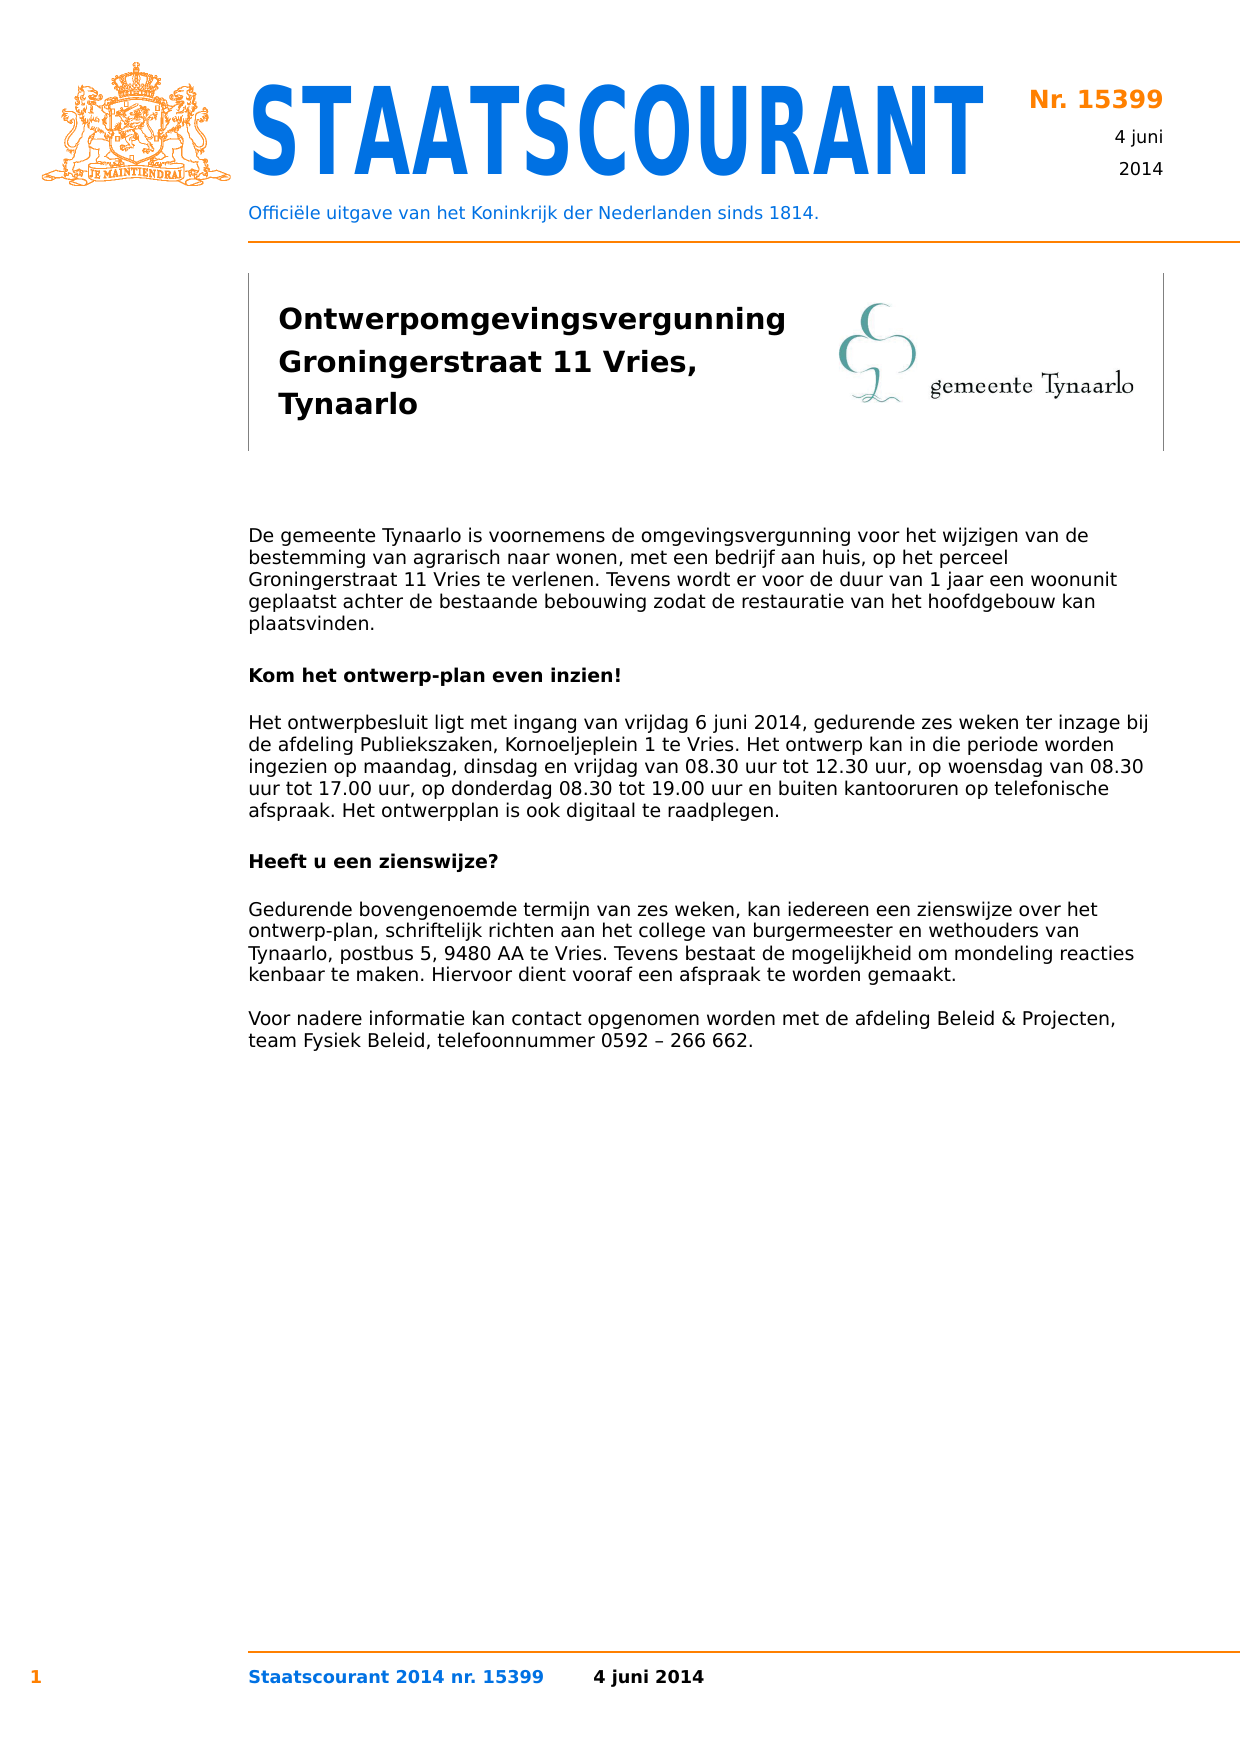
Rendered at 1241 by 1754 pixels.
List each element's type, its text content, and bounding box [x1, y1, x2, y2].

subtitle Kom het ontwerp-plan even inzien! [248, 664, 1163, 687]
picture [838, 302, 1134, 403]
text De gemeente Tynaarlo is voornemens de omgevingsvergunning voor het wijzigen van de bestemming van agrarisch naar wonen, met een bedrijf aan huis, op het perceel Groningerstraat 11 Vries te verlenen. Tevens wordt er voor de duur van 1 jaar een woonunit geplaatst achter de bestaande bebouwing zodat de restauratie van het hoofdgebouw kan plaatsvinden. [248, 525, 1163, 634]
table_header [25, 62, 248, 241]
text Voor nadere informatie kan contact opgenomen worden met de afdeling Beleid & Projecten, team Fysiek Beleid, telefoonnummer 0592 – 266 662. [248, 1008, 1163, 1052]
table_cell 2014 [998, 153, 1240, 203]
text Gedurende bovengenoemde termijn van zes weken, kan iedereen een zienswijze over het ontwerp-plan, schriftelijk richten aan het college van burgermeester en wethouders van Tynaarlo, postbus 5, 9480 AA te Vries. Tevens bestaat de mogelijkheid om mondeling reacties kenbaar te maken. Hiervoor dient vooraf een afspraak te worden gemaakt. [248, 898, 1163, 986]
table_cell 4 juni [998, 121, 1240, 153]
text Het ontwerpbesluit ligt met ingang van vrijdag 6 juni 2014, gedurende zes weken ter inzage bij de afdeling Publiekszaken, Kornoeljeplein 1 te Vries. Het ontwerp kan in die periode worden ingezien op maandag, dinsdag en vrijdag van 08.30 uur tot 12.30 uur, op woensdag van 08.30 uur tot 17.00 uur, op donderdag 08.30 tot 19.00 uur en buiten kantooruren op telefonische afspraak. Het ontwerpplan is ook digitaal te raadplegen. [248, 712, 1163, 821]
picture [41, 62, 231, 186]
subtitle Ontwerpomgevingsvergunning Groningerstraat 11 Vries, Tynaarlo [249, 273, 1163, 451]
table_header Nr. 15399 [998, 62, 1240, 121]
table_cell Officiële uitgave van het Koninkrijk der Nederlanden sinds 1814. [248, 203, 1240, 241]
table_header STAATSCOURANT [248, 62, 998, 203]
subtitle Heeft u een zienswijze? [248, 851, 1163, 873]
